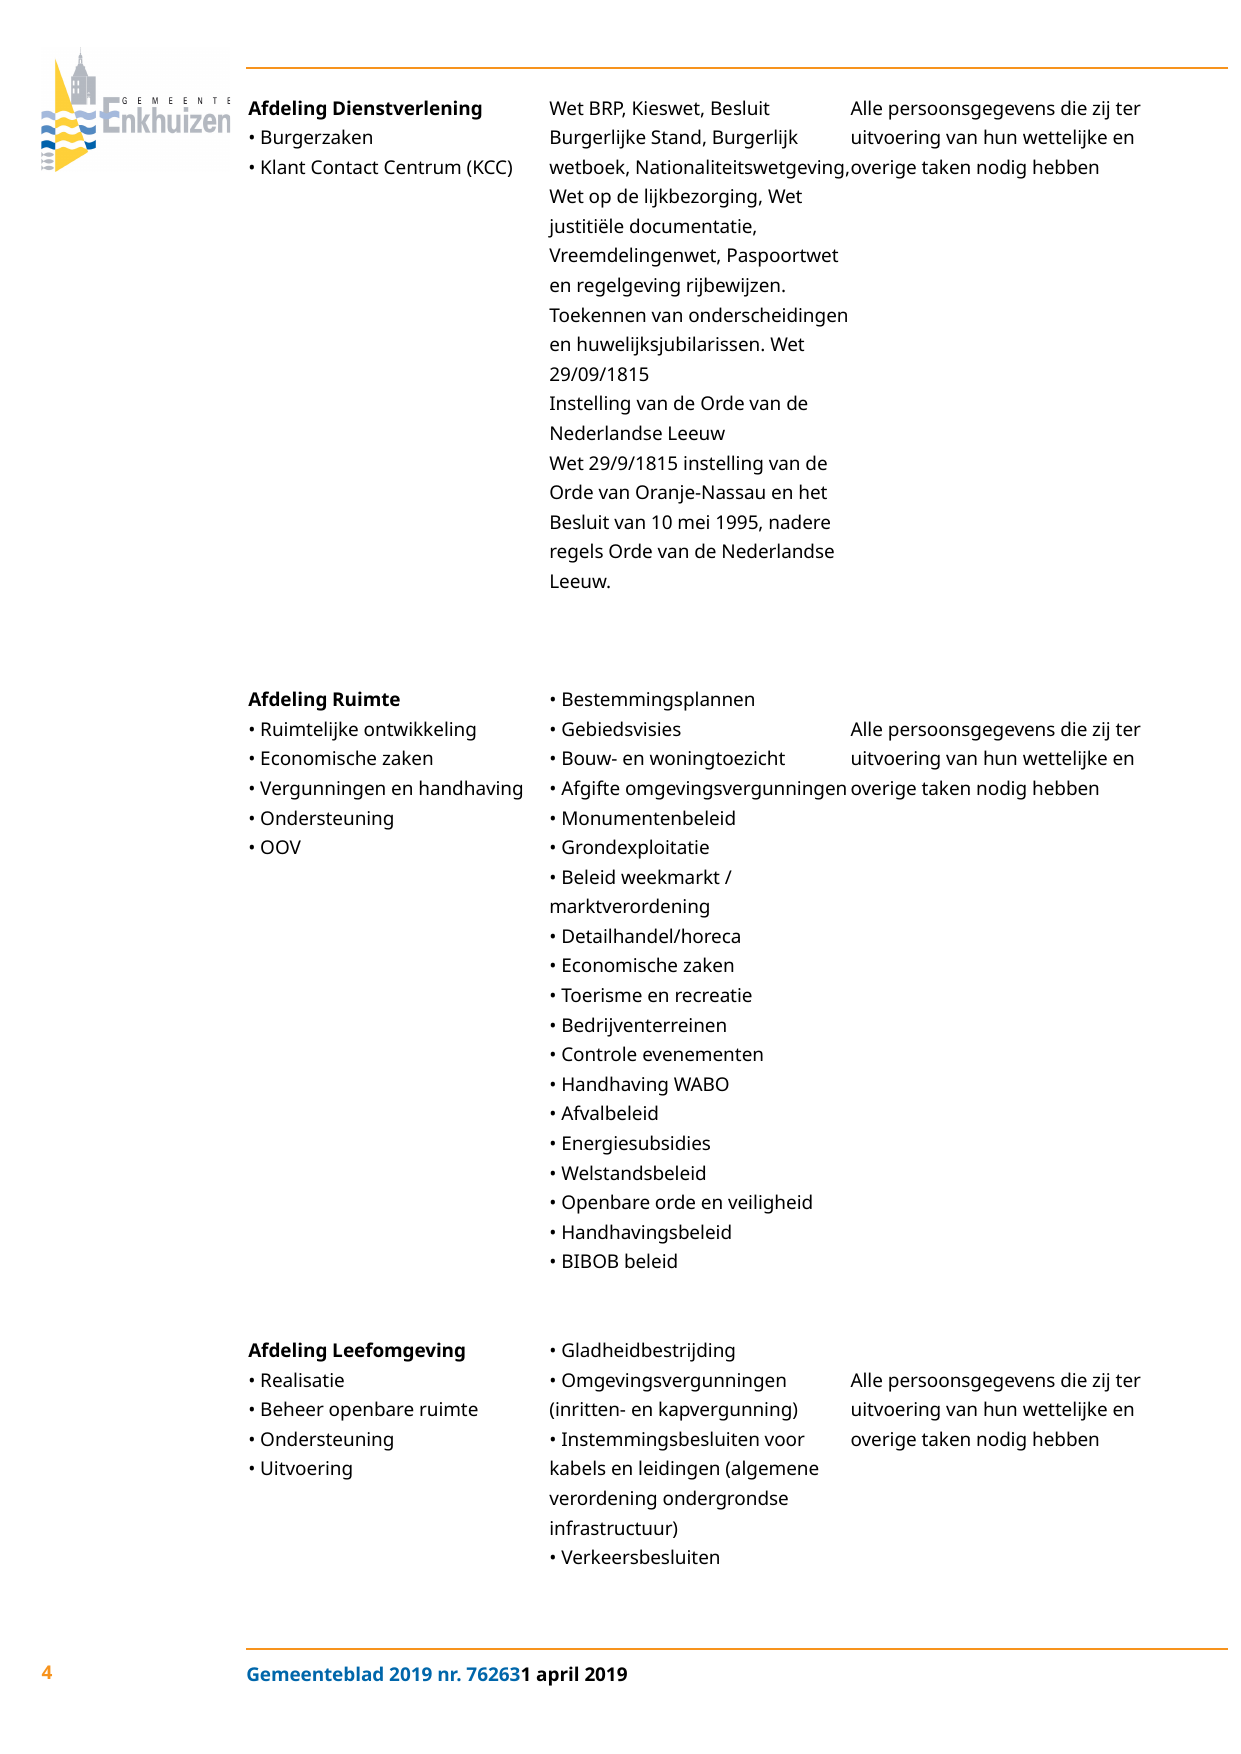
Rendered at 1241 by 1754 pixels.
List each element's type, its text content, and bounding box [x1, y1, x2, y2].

table_cell Afdeling Dienstverlening • Burgerzaken • Klant Contact Centrum (KCC) Afdeling Ruimte • Ruimtelijke ontwikkeling • Economische zaken • Vergunningen en handhaving • Ondersteuning • OOV Afdeling Leefomgeving • Realisatie • Beheer openbare ruimte • Ondersteuning • Uitvoering [248, 95, 549, 1600]
table_cell Wet BRP, Kieswet, Besluit Burgerlijke Stand, Burgerlijk wetboek, Nationaliteitswetgeving, Wet op de lijkbezorging, Wet justitiële documentatie, Vreemdelingenwet, Paspoortwet en regelgeving rijbewijzen. Toekennen van onderscheidingen en huwelijksjubilarissen. Wet 29/09/1815 Instelling van de Orde van de Nederlandse Leeuw Wet 29/9/1815 instelling van de Orde van Oranje-Nassau en het Besluit van 10 mei 1995, nadere regels Orde van de Nederlandse Leeuw. • Bestemmingsplannen • Gebiedsvisies • Bouw- en woningtoezicht • Afgifte omgevingsvergunningen • Monumentenbeleid • Grondexploitatie • Beleid weekmarkt / marktverordening • Detailhandel/horeca • Economische zaken • Toerisme en recreatie • Bedrijventerreinen • Controle evenementen • Handhaving WABO • Afvalbeleid • Energiesubsidies • Welstandsbeleid • Openbare orde en veiligheid • Handhavingsbeleid • BIBOB beleid • Gladheidbestrijding • Omgevingsvergunningen (inritten- en kapvergunning) • Instemmingsbesluiten voor kabels en leidingen (algemene verordening ondergrondse infrastructuur) • Verkeersbesluiten [549, 95, 850, 1600]
picture [41, 47, 231, 172]
table_cell Alle persoonsgegevens die zij ter uitvoering van hun wettelijke en overige taken nodig hebben Alle persoonsgegevens die zij ter uitvoering van hun wettelijke en overige taken nodig hebben Alle persoonsgegevens die zij ter uitvoering van hun wettelijke en overige taken nodig hebben [850, 95, 1152, 1600]
